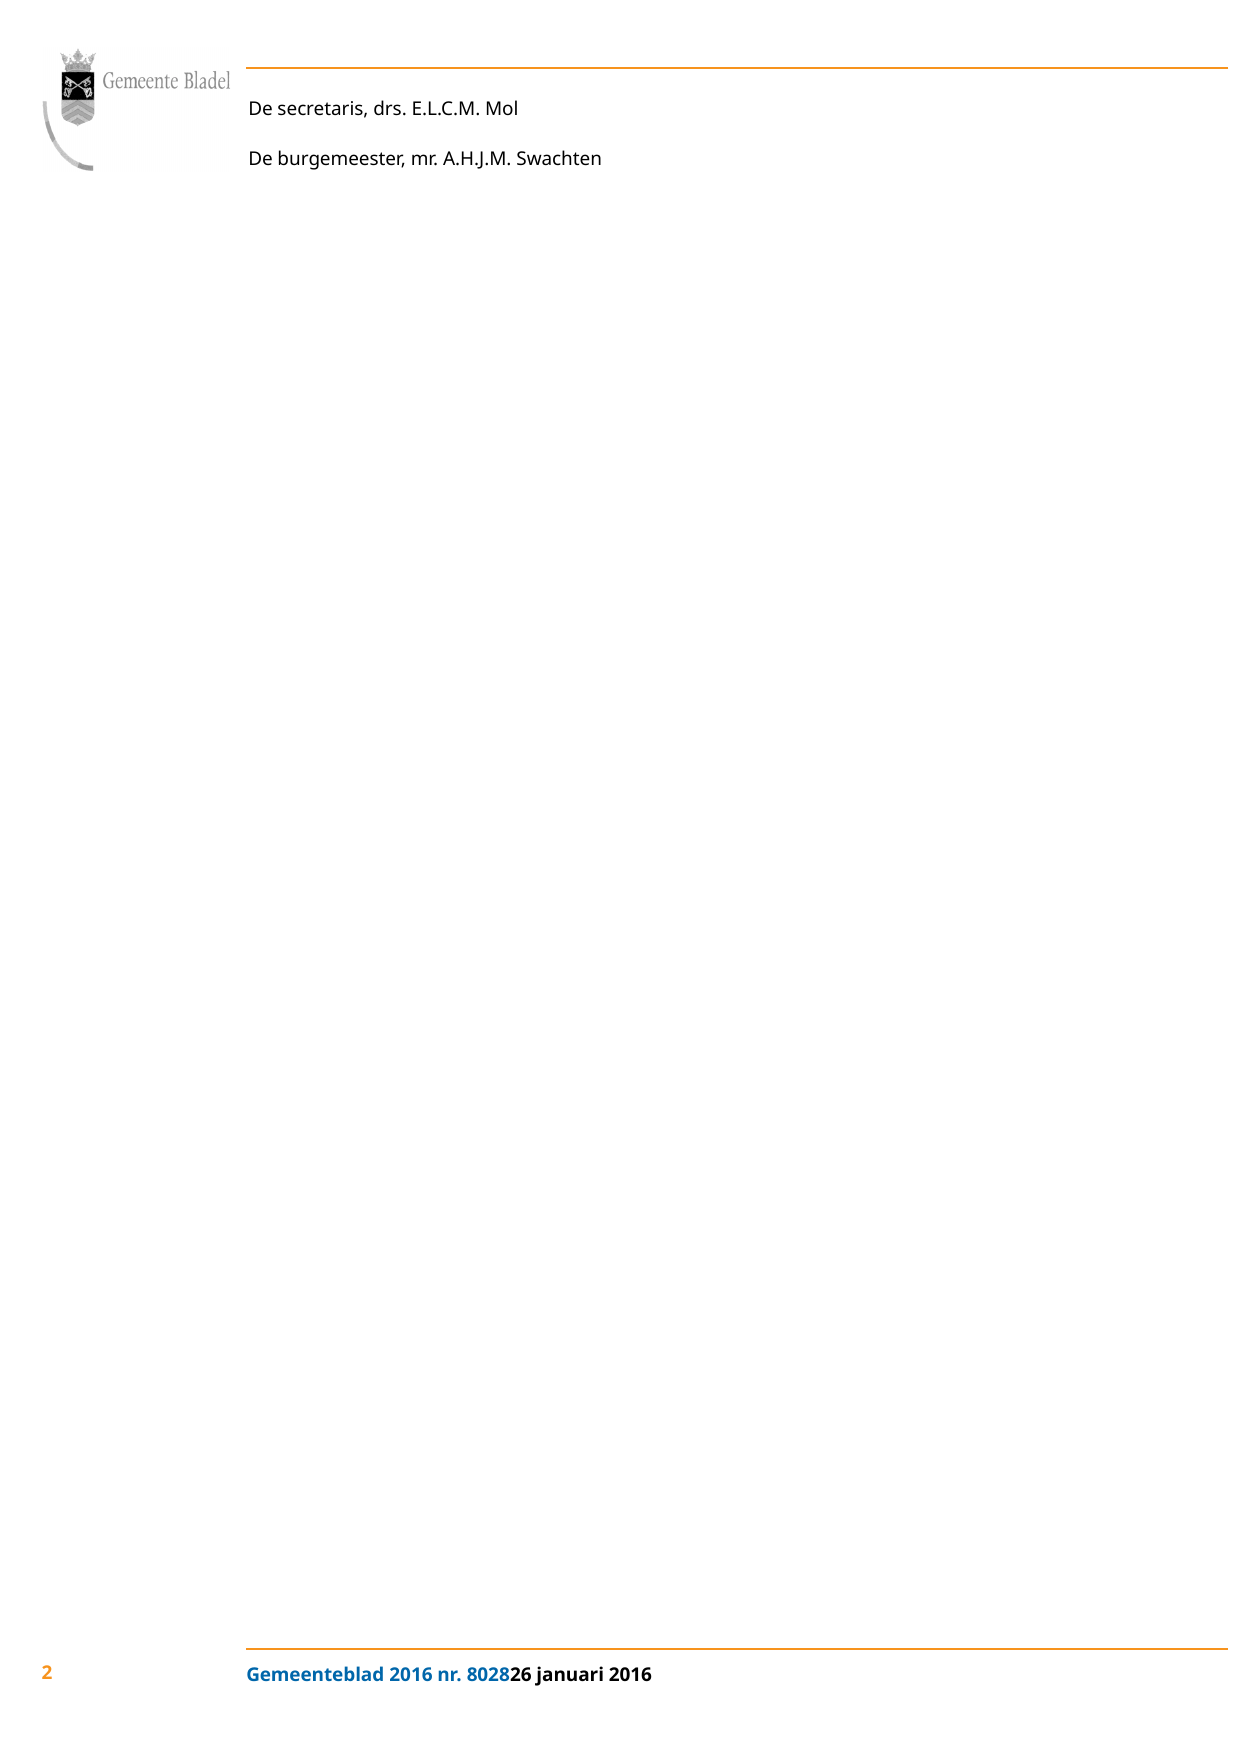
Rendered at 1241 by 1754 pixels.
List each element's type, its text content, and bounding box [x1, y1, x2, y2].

picture [41, 47, 231, 172]
text De burgemeester, mr. A.H.J.M. Swachten [248, 145, 1152, 171]
text De secretaris, drs. E.L.C.M. Mol [248, 95, 1152, 121]
